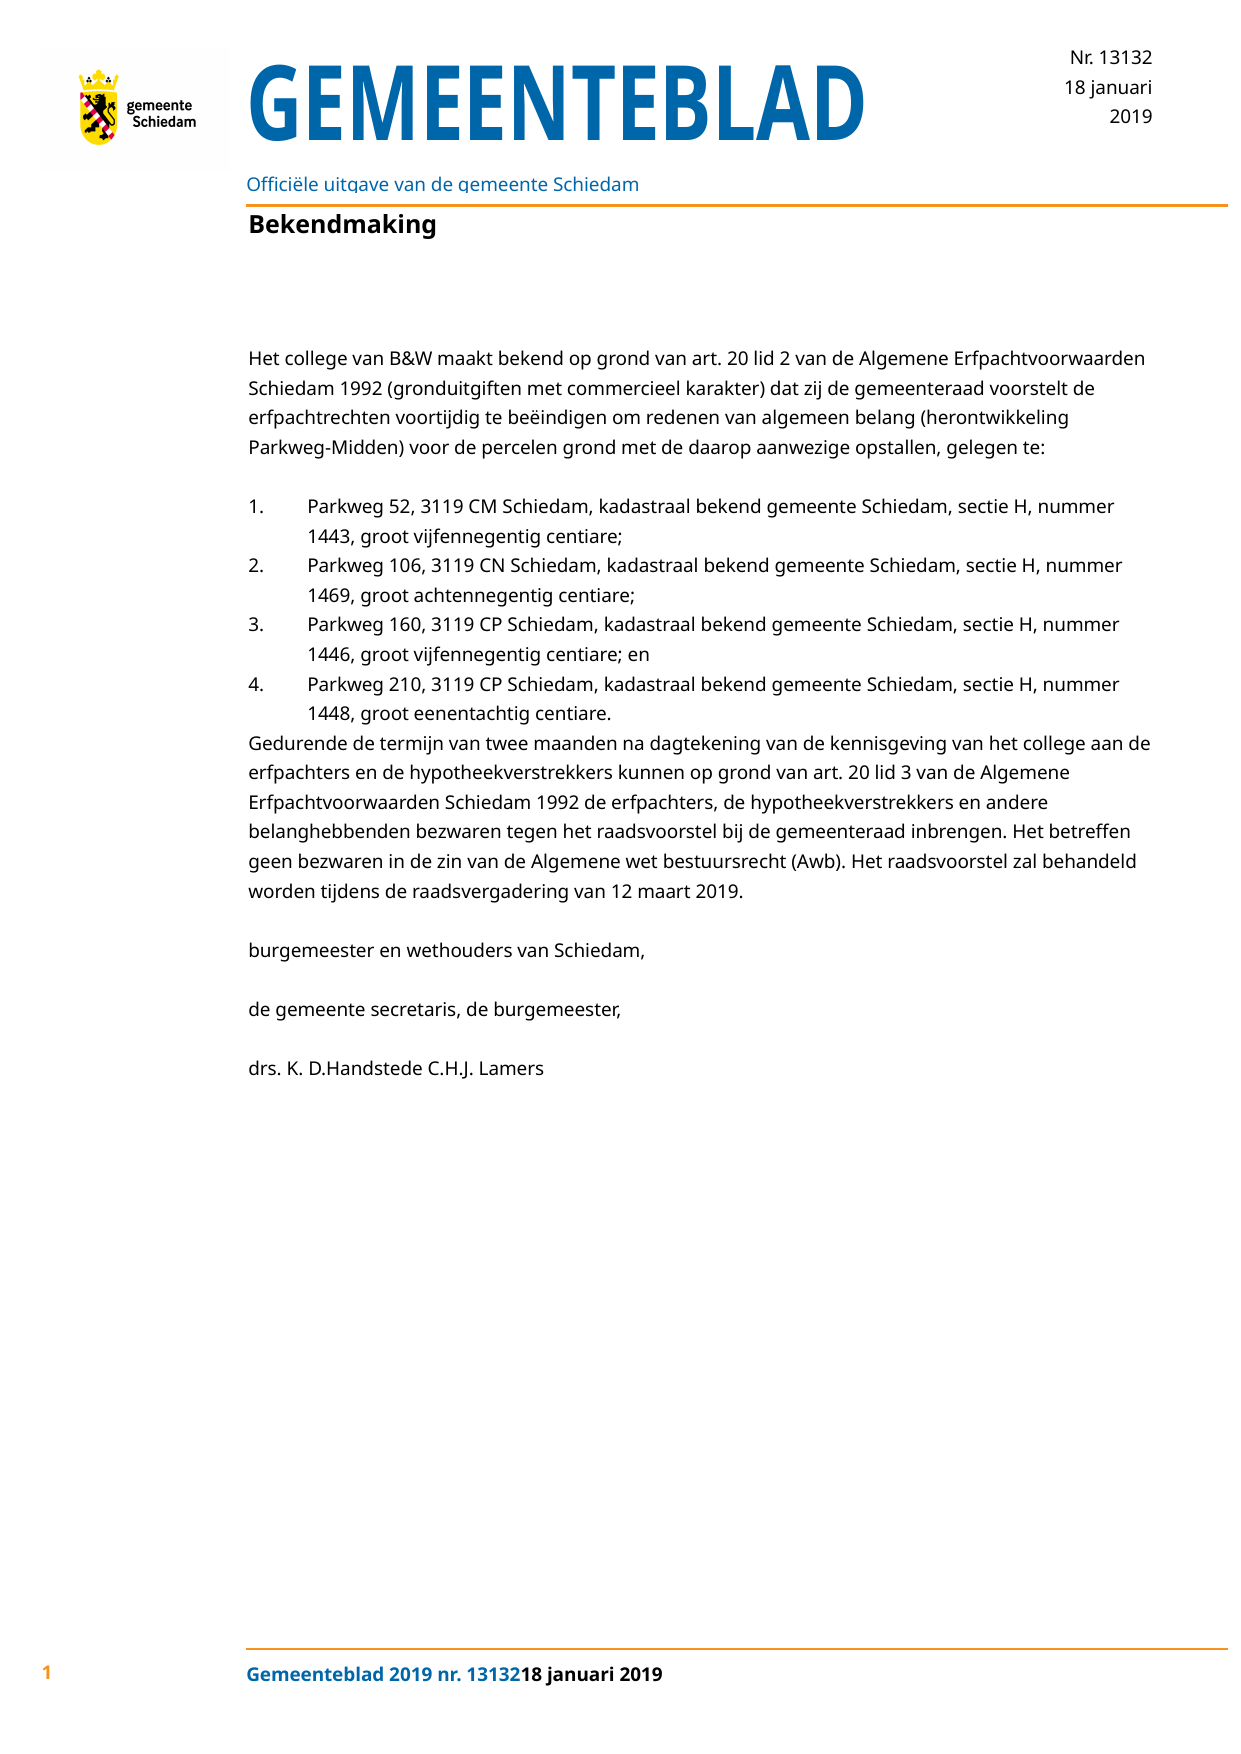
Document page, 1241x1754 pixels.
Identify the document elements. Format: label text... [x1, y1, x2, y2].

list Parkweg 52, 3119 CM Schiedam, kadastraal bekend gemeente Schiedam, sectie H, nummer 1443, groot vijfennegentig centiare; [248, 493, 1152, 548]
text Bekendmaking [248, 207, 1152, 241]
text burgemeester en wethouders van Schiedam, [248, 937, 1152, 963]
list Parkweg 160, 3119 CP Schiedam, kadastraal bekend gemeente Schiedam, sectie H, nummer 1446, groot vijfennegentig centiare; en [248, 612, 1152, 667]
text drs. K. D.Handstede C.H.J. Lamers [248, 1055, 1152, 1081]
picture [41, 47, 231, 172]
text Het college van B&W maakt bekend op grond van art. 20 lid 2 van de Algemene Erfpachtvoorwaarden Schiedam 1992 (gronduitgiften met commercieel karakter) dat zij de gemeenteraad voorstelt de erfpachtrechten voortijdig te beëindigen om redenen van algemeen belang (herontwikkeling Parkweg-Midden) voor de percelen grond met de daarop aanwezige opstallen, gelegen te: [248, 345, 1152, 460]
list Parkweg 210, 3119 CP Schiedam, kadastraal bekend gemeente Schiedam, sectie H, nummer 1448, groot eenentachtig centiare. [248, 671, 1152, 726]
text Gedurende de termijn van twee maanden na dagtekening van de kennisgeving van het college aan de erfpachters en de hypotheekverstrekkers kunnen op grond van art. 20 lid 3 van de Algemene Erfpachtvoorwaarden Schiedam 1992 de erfpachters, de hypotheekverstrekkers en andere belanghebbenden bezwaren tegen het raadsvoorstel bij de gemeenteraad inbrengen. Het betreffen geen bezwaren in de zin van de Algemene wet bestuursrecht (Awb). Het raadsvoorstel zal behandeld worden tijdens de raadsvergadering van 12 maart 2019. [248, 730, 1152, 903]
list Parkweg 106, 3119 CN Schiedam, kadastraal bekend gemeente Schiedam, sectie H, nummer 1469, groot achtennegentig centiare; [248, 552, 1152, 608]
text de gemeente secretaris, de burgemeester, [248, 996, 1152, 1022]
